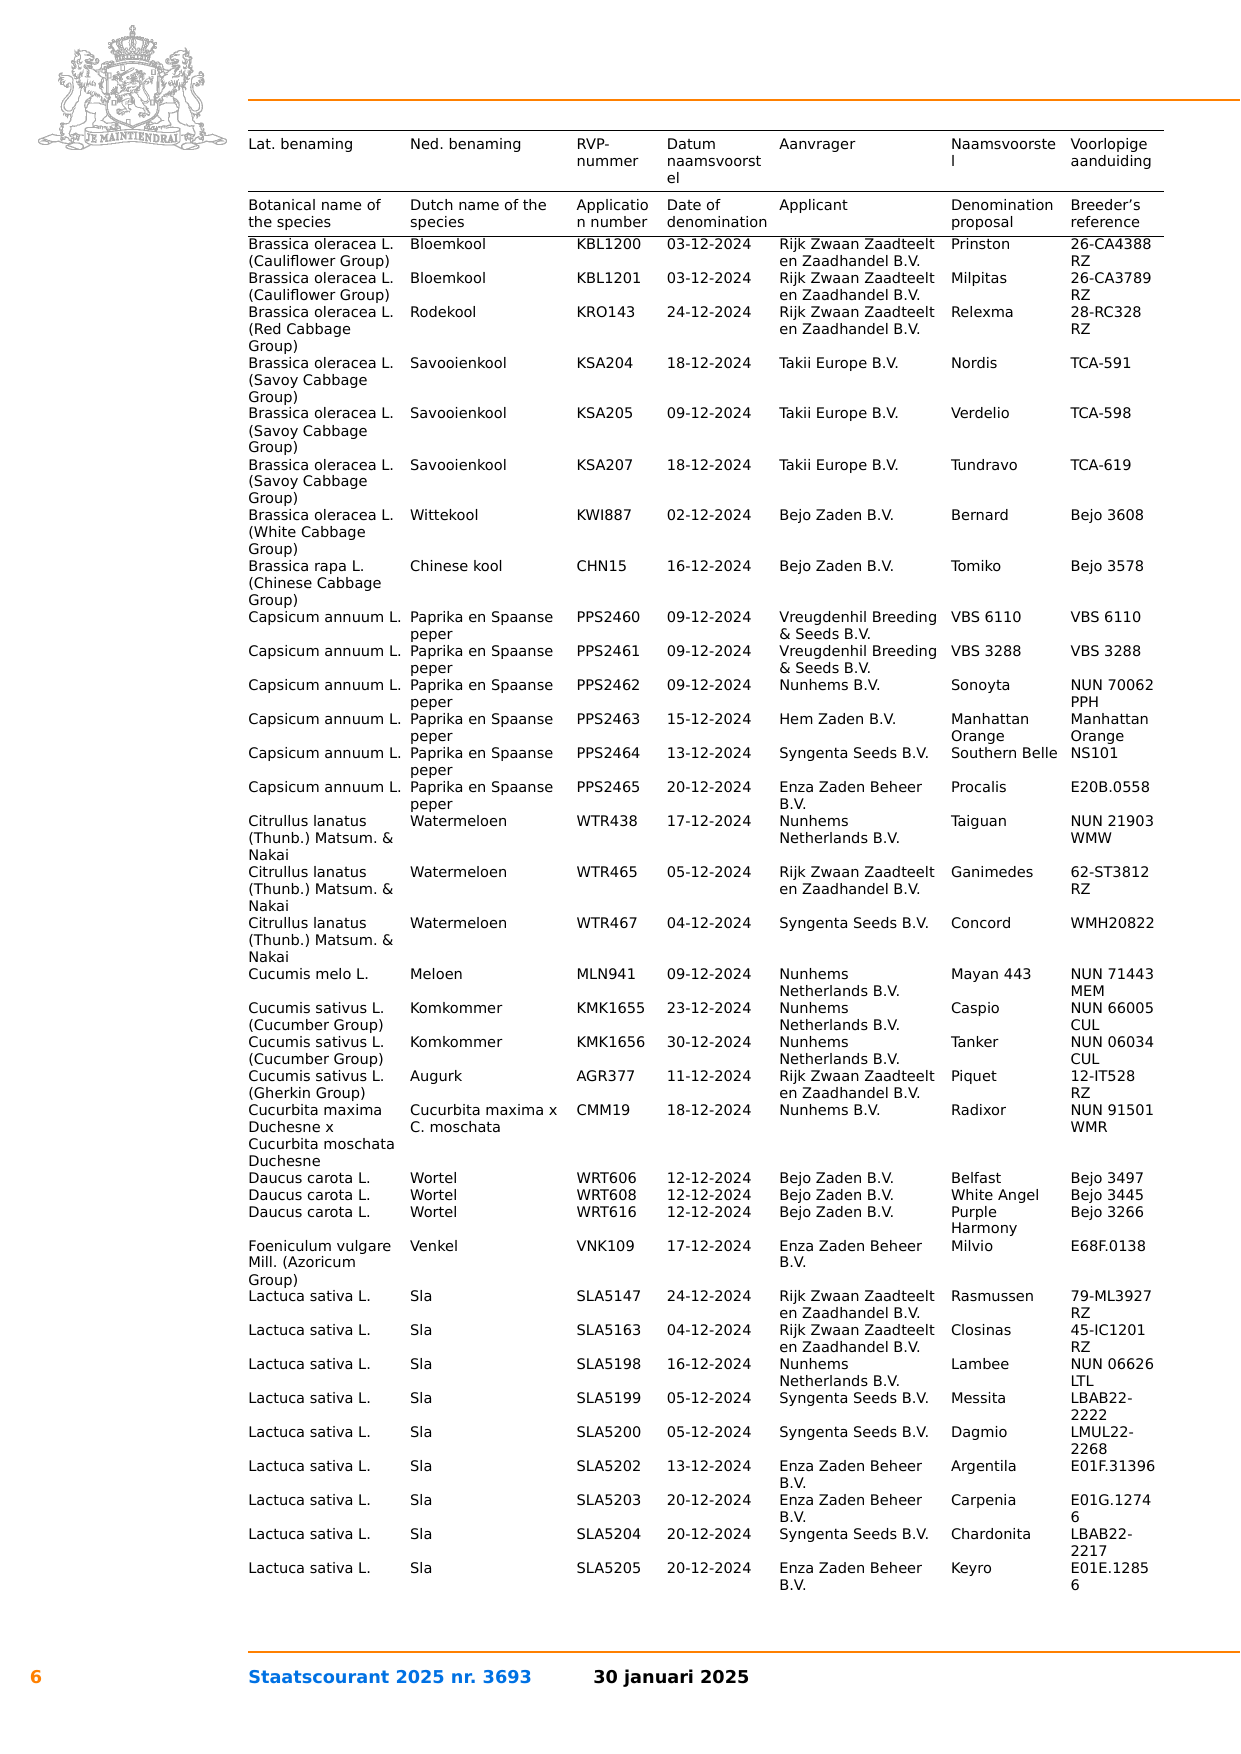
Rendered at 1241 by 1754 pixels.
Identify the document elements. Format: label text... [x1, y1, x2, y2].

table_cell Lactuca sativa L. [248, 1526, 404, 1560]
table_cell 26-CA4388 RZ [1065, 237, 1163, 269]
table_cell CMM19 [570, 1102, 661, 1169]
table_cell Sla [404, 1526, 570, 1560]
table_cell Komkommer [404, 1000, 570, 1034]
table_cell Paprika en Spaanse peper [404, 609, 570, 643]
table_cell Mayan 443 [945, 966, 1064, 1000]
table_cell 12-12-2024 [661, 1186, 773, 1203]
table_cell Komkommer [404, 1034, 570, 1068]
table_cell Wortel [404, 1204, 570, 1237]
table_cell Nunhems Netherlands B.V. [773, 1000, 945, 1034]
table_cell SLA5202 [570, 1458, 661, 1492]
table_cell PPS2461 [570, 643, 661, 677]
table_cell Lactuca sativa L. [248, 1390, 404, 1424]
table_cell 18-12-2024 [661, 456, 773, 507]
table_cell Bloemkool [404, 270, 570, 303]
table_header Naamsvoorstel [945, 131, 1064, 191]
table_cell Wortel [404, 1170, 570, 1186]
table_cell Messita [945, 1390, 1064, 1424]
table_cell Rasmussen [945, 1288, 1064, 1322]
table_cell Watermeloen [404, 864, 570, 915]
table_cell Paprika en Spaanse peper [404, 643, 570, 677]
table_cell 30-12-2024 [661, 1034, 773, 1068]
table_cell 20-12-2024 [661, 1492, 773, 1526]
table_cell Capsicum annuum L. [248, 779, 404, 813]
table_cell Brassica oleracea L. (Savoy Cabbage Group) [248, 355, 404, 405]
table_cell NUN 66005 CUL [1065, 1000, 1163, 1034]
table_cell Syngenta Seeds B.V. [773, 915, 945, 966]
table_cell Tomiko [945, 558, 1064, 609]
table_cell SLA5199 [570, 1390, 661, 1424]
table_cell SLA5198 [570, 1356, 661, 1390]
table_cell Cucumis sativus L. (Cucumber Group) [248, 1034, 404, 1068]
table_cell Lambee [945, 1356, 1064, 1390]
table_cell CHN15 [570, 558, 661, 609]
table_cell Bejo 3578 [1065, 558, 1163, 609]
table_cell Brassica oleracea L. (White Cabbage Group) [248, 507, 404, 558]
table_cell Syngenta Seeds B.V. [773, 1390, 945, 1424]
table_cell LMUL22-2268 [1065, 1424, 1163, 1458]
table_cell 20-12-2024 [661, 1560, 773, 1594]
table_cell 09-12-2024 [661, 677, 773, 711]
table_cell Lactuca sativa L. [248, 1560, 404, 1594]
table_cell 28-RC328 RZ [1065, 304, 1163, 354]
table_header Datum naamsvoorstel [661, 131, 773, 191]
table_cell E68F.0138 [1065, 1238, 1163, 1288]
table_cell NS101 [1065, 745, 1163, 779]
table_cell WMH20822 [1065, 915, 1163, 966]
table_cell TCA-598 [1065, 405, 1163, 456]
table_header Lat. benaming [248, 131, 404, 191]
table_cell Bejo Zaden B.V. [773, 1204, 945, 1237]
table_cell Paprika en Spaanse peper [404, 745, 570, 779]
table_cell Capsicum annuum L. [248, 677, 404, 711]
table_cell Chardonita [945, 1526, 1064, 1560]
table_cell SLA5205 [570, 1560, 661, 1594]
table_cell Paprika en Spaanse peper [404, 711, 570, 745]
table_cell 18-12-2024 [661, 355, 773, 405]
table_cell Capsicum annuum L. [248, 711, 404, 745]
table_cell Citrullus lanatus (Thunb.) Matsum. & Nakai [248, 915, 404, 966]
table_cell TCA-591 [1065, 355, 1163, 405]
table_cell PPS2465 [570, 779, 661, 813]
table_cell 04-12-2024 [661, 1322, 773, 1356]
table_cell 12-12-2024 [661, 1170, 773, 1186]
table_cell Watermeloen [404, 813, 570, 864]
table_cell Cucurbita maxima x C. moschata [404, 1102, 570, 1169]
table_cell 04-12-2024 [661, 915, 773, 966]
table_cell Paprika en Spaanse peper [404, 677, 570, 711]
table_cell 79-ML3927 RZ [1065, 1288, 1163, 1322]
table_cell PPS2460 [570, 609, 661, 643]
table_cell Bloemkool [404, 237, 570, 269]
table_cell NUN 70062 PPH [1065, 677, 1163, 711]
table_cell Brassica oleracea L. (Red Cabbage Group) [248, 304, 404, 354]
table_cell E01G.12746 [1065, 1492, 1163, 1526]
table_cell 09-12-2024 [661, 966, 773, 1000]
table_cell Sla [404, 1288, 570, 1322]
table_cell KWI887 [570, 507, 661, 558]
table_cell TCA-619 [1065, 456, 1163, 507]
table_cell 24-12-2024 [661, 1288, 773, 1322]
table_cell Nunhems Netherlands B.V. [773, 1356, 945, 1390]
table_cell Nunhems Netherlands B.V. [773, 1034, 945, 1068]
table_cell LBAB22-2217 [1065, 1526, 1163, 1560]
table_cell Bejo 3608 [1065, 507, 1163, 558]
table_cell NUN 06626 LTL [1065, 1356, 1163, 1390]
table_cell Foeniculum vulgare Mill. (Azoricum Group) [248, 1238, 404, 1288]
table_cell Watermeloen [404, 915, 570, 966]
table_cell Concord [945, 915, 1064, 966]
table_cell Closinas [945, 1322, 1064, 1356]
table_cell Caspio [945, 1000, 1064, 1034]
table_cell SLA5203 [570, 1492, 661, 1526]
table_cell Keyro [945, 1560, 1064, 1594]
table_cell Dutch name of the species [404, 192, 570, 236]
table_cell PPS2462 [570, 677, 661, 711]
table_cell Rijk Zwaan Zaadteelt en Zaadhandel B.V. [773, 237, 945, 269]
table_cell Sla [404, 1424, 570, 1458]
table_cell Bejo 3497 [1065, 1170, 1163, 1186]
table_cell Sla [404, 1322, 570, 1356]
table_cell Wittekool [404, 507, 570, 558]
picture [38, 25, 227, 150]
table_cell 16-12-2024 [661, 558, 773, 609]
table_cell Cucumis sativus L. (Gherkin Group) [248, 1068, 404, 1102]
table_cell PPS2464 [570, 745, 661, 779]
table_cell Syngenta Seeds B.V. [773, 1526, 945, 1560]
table_cell KSA207 [570, 456, 661, 507]
table_cell Rijk Zwaan Zaadteelt en Zaadhandel B.V. [773, 270, 945, 303]
table_cell Vreugdenhil Breeding & Seeds B.V. [773, 643, 945, 677]
table_cell 09-12-2024 [661, 405, 773, 456]
table_cell 12-IT528 RZ [1065, 1068, 1163, 1102]
table_cell Radixor [945, 1102, 1064, 1169]
table_cell Syngenta Seeds B.V. [773, 745, 945, 779]
table_cell E01F.31396 [1065, 1458, 1163, 1492]
table_cell LBAB22-2222 [1065, 1390, 1163, 1424]
table_cell Paprika en Spaanse peper [404, 779, 570, 813]
table_cell Nunhems B.V. [773, 1102, 945, 1169]
table_cell Applicant [773, 192, 945, 236]
table_cell AGR377 [570, 1068, 661, 1102]
table_cell Capsicum annuum L. [248, 643, 404, 677]
table_cell Takii Europe B.V. [773, 405, 945, 456]
table_cell E20B.0558 [1065, 779, 1163, 813]
table_cell VNK109 [570, 1238, 661, 1288]
table_cell 13-12-2024 [661, 745, 773, 779]
table_cell Enza Zaden Beheer B.V. [773, 1238, 945, 1288]
table_cell Daucus carota L. [248, 1186, 404, 1203]
table_cell Tanker [945, 1034, 1064, 1068]
table_cell Nunhems Netherlands B.V. [773, 966, 945, 1000]
table_cell Rijk Zwaan Zaadteelt en Zaadhandel B.V. [773, 1322, 945, 1356]
table_cell Rijk Zwaan Zaadteelt en Zaadhandel B.V. [773, 1288, 945, 1322]
table_cell Citrullus lanatus (Thunb.) Matsum. & Nakai [248, 813, 404, 864]
table_cell Brassica oleracea L. (Savoy Cabbage Group) [248, 456, 404, 507]
table_cell Cucumis sativus L. (Cucumber Group) [248, 1000, 404, 1034]
table_cell Cucurbita maxima Duchesne x Cucurbita moschata Duchesne [248, 1102, 404, 1169]
table_cell Citrullus lanatus (Thunb.) Matsum. & Nakai [248, 864, 404, 915]
table_cell Belfast [945, 1170, 1064, 1186]
table_cell Enza Zaden Beheer B.V. [773, 1560, 945, 1594]
table_cell 18-12-2024 [661, 1102, 773, 1169]
table_cell Milpitas [945, 270, 1064, 303]
table_cell Milvio [945, 1238, 1064, 1288]
table_cell Dagmio [945, 1424, 1064, 1458]
table_cell Brassica oleracea L. (Savoy Cabbage Group) [248, 405, 404, 456]
table_cell Bejo Zaden B.V. [773, 1170, 945, 1186]
table_cell 13-12-2024 [661, 1458, 773, 1492]
table_cell Verdelio [945, 405, 1064, 456]
table_cell Brassica oleracea L. (Cauliflower Group) [248, 270, 404, 303]
table_cell 02-12-2024 [661, 507, 773, 558]
table_cell KBL1200 [570, 237, 661, 269]
table_cell Procalis [945, 779, 1064, 813]
table_cell 05-12-2024 [661, 1390, 773, 1424]
table_cell Cucumis melo L. [248, 966, 404, 1000]
table_cell MLN941 [570, 966, 661, 1000]
table_cell 20-12-2024 [661, 1526, 773, 1560]
table_cell Wortel [404, 1186, 570, 1203]
table_cell Bejo 3445 [1065, 1186, 1163, 1203]
table_cell Purple Harmony [945, 1204, 1064, 1237]
table_cell Nunhems Netherlands B.V. [773, 813, 945, 864]
table_cell Brassica oleracea L. (Cauliflower Group) [248, 237, 404, 269]
table_cell Denomination proposal [945, 192, 1064, 236]
table_cell WRT608 [570, 1186, 661, 1203]
table_cell KMK1655 [570, 1000, 661, 1034]
table_cell KSA205 [570, 405, 661, 456]
table_cell 45-IC1201 RZ [1065, 1322, 1163, 1356]
table_cell Capsicum annuum L. [248, 609, 404, 643]
table_cell NUN 21903 WMW [1065, 813, 1163, 864]
table_header RVP-nummer [570, 131, 661, 191]
table_cell Takii Europe B.V. [773, 456, 945, 507]
table_cell Daucus carota L. [248, 1170, 404, 1186]
table_cell Breeder’s reference [1065, 192, 1163, 236]
table_cell Taiguan [945, 813, 1064, 864]
table_cell SLA5200 [570, 1424, 661, 1458]
table_cell Prinston [945, 237, 1064, 269]
table_cell VBS 6110 [1065, 609, 1163, 643]
table_cell SLA5204 [570, 1526, 661, 1560]
table_cell 23-12-2024 [661, 1000, 773, 1034]
table_cell 17-12-2024 [661, 1238, 773, 1288]
table_cell Augurk [404, 1068, 570, 1102]
table_cell 17-12-2024 [661, 813, 773, 864]
table_cell Bejo Zaden B.V. [773, 1186, 945, 1203]
table_cell Bejo 3266 [1065, 1204, 1163, 1237]
table_cell WTR467 [570, 915, 661, 966]
table_cell PPS2463 [570, 711, 661, 745]
table_cell Tundravo [945, 456, 1064, 507]
table_cell WTR438 [570, 813, 661, 864]
table_header Voorlopige aanduiding [1065, 131, 1163, 191]
table_cell SLA5147 [570, 1288, 661, 1322]
table_cell Carpenia [945, 1492, 1064, 1526]
table_cell VBS 3288 [1065, 643, 1163, 677]
table_cell 11-12-2024 [661, 1068, 773, 1102]
table_cell Botanical name of the species [248, 192, 404, 236]
table_cell Ganimedes [945, 864, 1064, 915]
table_header Ned. benaming [404, 131, 570, 191]
table_cell 15-12-2024 [661, 711, 773, 745]
table_cell 12-12-2024 [661, 1204, 773, 1237]
table_cell 09-12-2024 [661, 643, 773, 677]
table_cell Bejo Zaden B.V. [773, 507, 945, 558]
table_cell Daucus carota L. [248, 1204, 404, 1237]
table_cell Sla [404, 1492, 570, 1526]
table_cell KMK1656 [570, 1034, 661, 1068]
table_cell Rodekool [404, 304, 570, 354]
table_cell SLA5163 [570, 1322, 661, 1356]
table_cell Piquet [945, 1068, 1064, 1102]
table_cell Nordis [945, 355, 1064, 405]
table_cell Relexma [945, 304, 1064, 354]
table_cell 03-12-2024 [661, 270, 773, 303]
table_cell Sla [404, 1390, 570, 1424]
table_cell VBS 6110 [945, 609, 1064, 643]
table_cell Bernard [945, 507, 1064, 558]
table_cell 24-12-2024 [661, 304, 773, 354]
table_cell NUN 06034 CUL [1065, 1034, 1163, 1068]
table_cell 05-12-2024 [661, 864, 773, 915]
table_cell Enza Zaden Beheer B.V. [773, 1458, 945, 1492]
table_cell NUN 71443 MEM [1065, 966, 1163, 1000]
table_cell Capsicum annuum L. [248, 745, 404, 779]
table_cell Southern Belle [945, 745, 1064, 779]
table_cell Chinese kool [404, 558, 570, 609]
table_cell Rijk Zwaan Zaadteelt en Zaadhandel B.V. [773, 304, 945, 354]
table_cell Nunhems B.V. [773, 677, 945, 711]
table_cell Lactuca sativa L. [248, 1492, 404, 1526]
table_cell Vreugdenhil Breeding & Seeds B.V. [773, 609, 945, 643]
table_cell Lactuca sativa L. [248, 1288, 404, 1322]
table_cell 16-12-2024 [661, 1356, 773, 1390]
table_header Aanvrager [773, 131, 945, 191]
table_cell KBL1201 [570, 270, 661, 303]
table_cell E01E.12856 [1065, 1560, 1163, 1594]
table_cell Enza Zaden Beheer B.V. [773, 779, 945, 813]
table_cell 20-12-2024 [661, 779, 773, 813]
table_cell Lactuca sativa L. [248, 1356, 404, 1390]
table_cell 26-CA3789 RZ [1065, 270, 1163, 303]
table_cell KRO143 [570, 304, 661, 354]
table_cell Savooienkool [404, 355, 570, 405]
table_cell Syngenta Seeds B.V. [773, 1424, 945, 1458]
table_cell Lactuca sativa L. [248, 1458, 404, 1492]
table_cell Lactuca sativa L. [248, 1424, 404, 1458]
table_cell 09-12-2024 [661, 609, 773, 643]
table_cell Meloen [404, 966, 570, 1000]
table_cell Sla [404, 1458, 570, 1492]
table_cell White Angel [945, 1186, 1064, 1203]
table_cell KSA204 [570, 355, 661, 405]
table_cell Argentila [945, 1458, 1064, 1492]
table_cell Sla [404, 1356, 570, 1390]
table_cell Bejo Zaden B.V. [773, 558, 945, 609]
table_cell Enza Zaden Beheer B.V. [773, 1492, 945, 1526]
table_cell Brassica rapa L. (Chinese Cabbage Group) [248, 558, 404, 609]
table_cell Application number [570, 192, 661, 236]
table_cell Savooienkool [404, 405, 570, 456]
table_cell WRT606 [570, 1170, 661, 1186]
table_cell Lactuca sativa L. [248, 1322, 404, 1356]
table_cell Savooienkool [404, 456, 570, 507]
table_cell Rijk Zwaan Zaadteelt en Zaadhandel B.V. [773, 864, 945, 915]
table_cell Sonoyta [945, 677, 1064, 711]
table_cell NUN 91501 WMR [1065, 1102, 1163, 1169]
table_cell Manhattan Orange [945, 711, 1064, 745]
table_cell 05-12-2024 [661, 1424, 773, 1458]
table_cell 62-ST3812 RZ [1065, 864, 1163, 915]
table_cell VBS 3288 [945, 643, 1064, 677]
table_cell 03-12-2024 [661, 237, 773, 269]
table_cell WRT616 [570, 1204, 661, 1237]
table_cell Venkel [404, 1238, 570, 1288]
table_cell WTR465 [570, 864, 661, 915]
table_cell Date of denomination [661, 192, 773, 236]
table_cell Hem Zaden B.V. [773, 711, 945, 745]
table_cell Rijk Zwaan Zaadteelt en Zaadhandel B.V. [773, 1068, 945, 1102]
table_cell Takii Europe B.V. [773, 355, 945, 405]
table_cell Manhattan Orange [1065, 711, 1163, 745]
table_cell Sla [404, 1560, 570, 1594]
